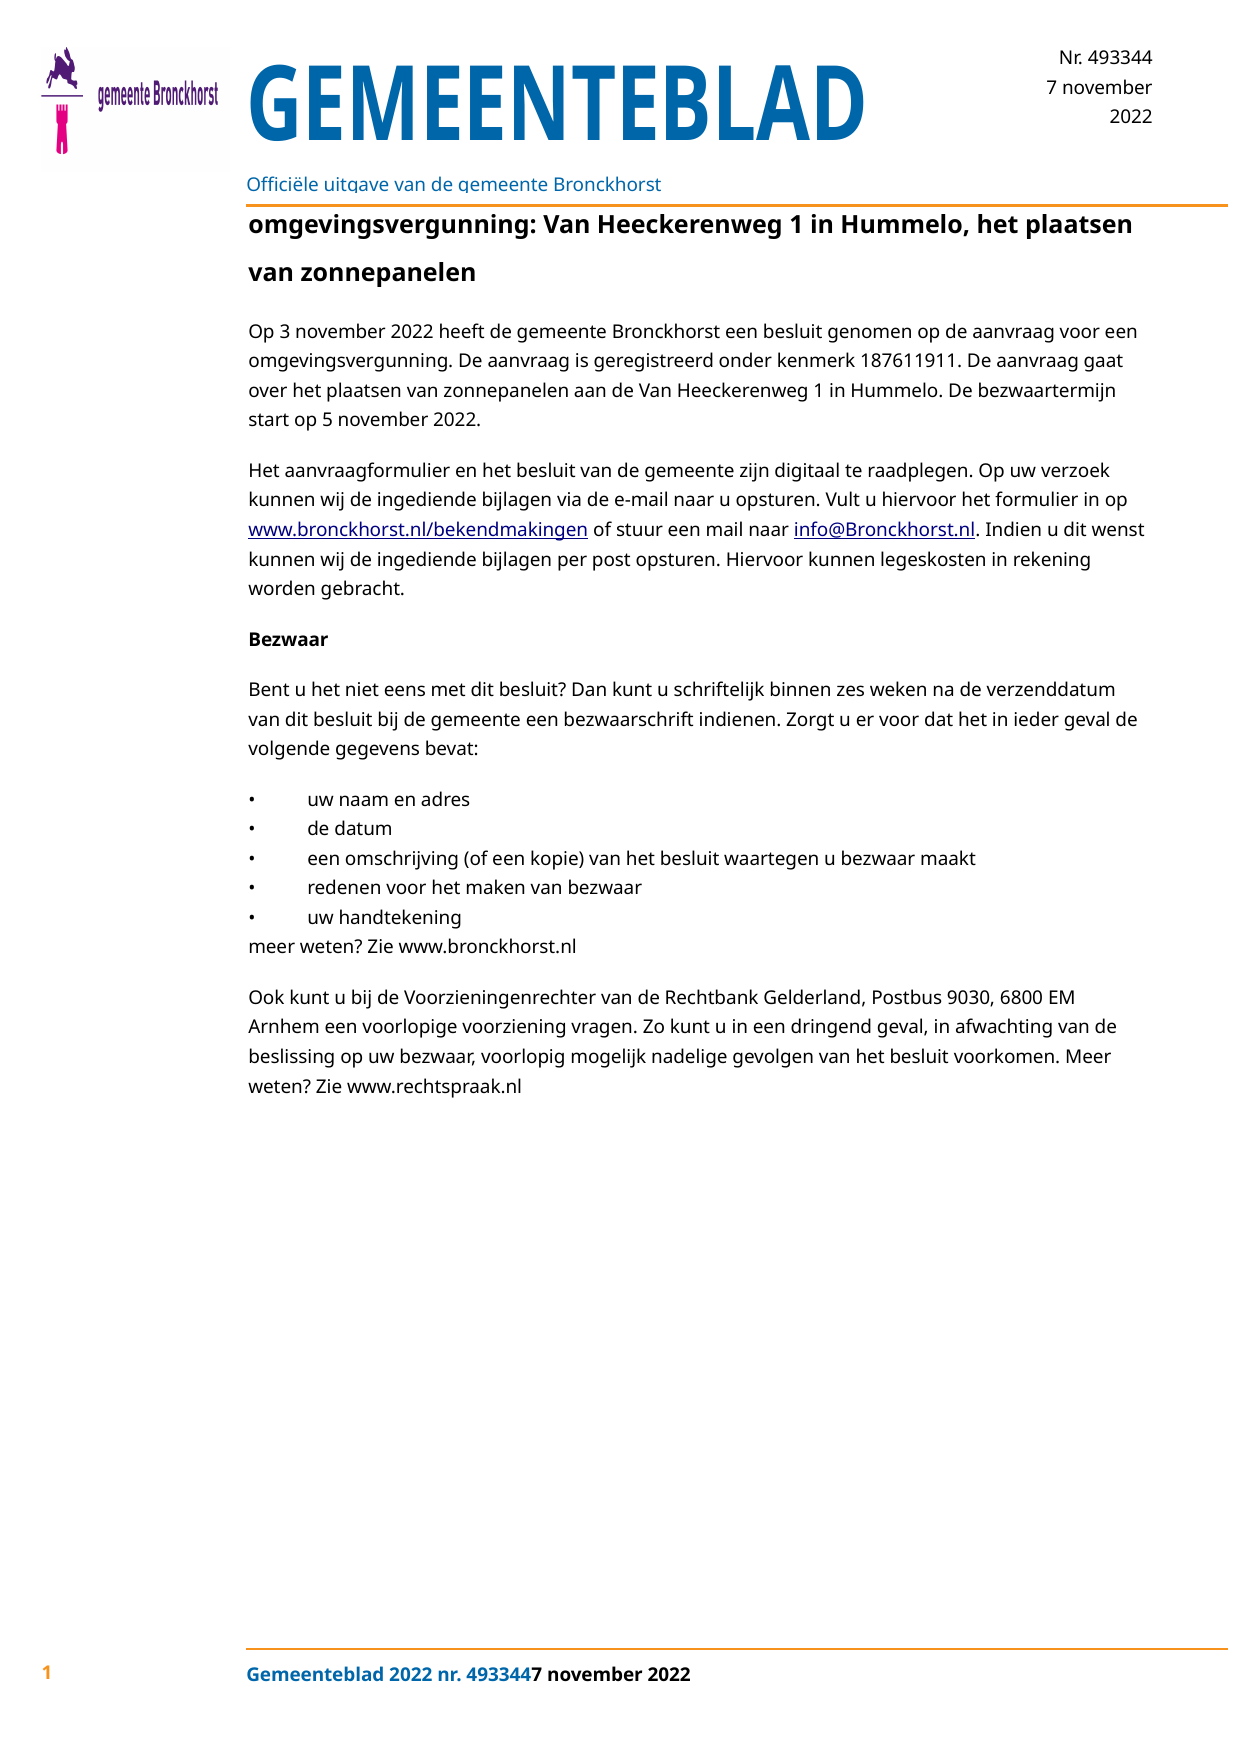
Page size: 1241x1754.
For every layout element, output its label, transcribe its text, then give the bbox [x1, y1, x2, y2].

text Het aanvraagformulier en het besluit van de gemeente zijn digitaal te raadplegen. Op uw verzoek kunnen wij de ingediende bijlagen via de e-mail naar u opsturen. Vult u hiervoor het formulier in op www.bronckhorst.nl/bekendmakingen of stuur een mail naar info@Bronckhorst.nl. Indien u dit wenst kunnen wij de ingediende bijlagen per post opsturen. Hiervoor kunnen legeskosten in rekening worden gebracht. [248, 457, 1152, 601]
text Ook kunt u bij de Voorzieningenrechter van de Rechtbank Gelderland, Postbus 9030, 6800 EM Arnhem een voorlopige voorziening vragen. Zo kunt u in een dringend geval, in afwachting van de beslissing op uw bezwaar, voorlopig mogelijk nadelige gevolgen van het besluit voorkomen. Meer weten? Zie www.rechtspraak.nl [248, 984, 1152, 1099]
text Bent u het niet eens met dit besluit? Dan kunt u schriftelijk binnen zes weken na de verzenddatum van dit besluit bij de gemeente een bezwaarschrift indienen. Zorgt u er voor dat het in ieder geval de volgende gegevens bevat: [248, 676, 1152, 761]
list een omschrijving (of een kopie) van het besluit waartegen u bezwaar maakt [248, 845, 1152, 871]
list uw naam en adres [248, 786, 1152, 812]
text Op 3 november 2022 heeft de gemeente Bronckhorst een besluit genomen op de aanvraag voor een omgevingsvergunning. De aanvraag is geregistreerd onder kenmerk 187611911. De aanvraag gaat over het plaatsen van zonnepanelen aan de Van Heeckerenweg 1 in Hummelo. De bezwaartermijn start op 5 november 2022. [248, 318, 1152, 432]
text Bezwaar [248, 626, 1152, 652]
text meer weten? Zie www.bronckhorst.nl [248, 934, 1152, 959]
list redenen voor het maken van bezwaar [248, 874, 1152, 900]
list de datum [248, 815, 1152, 841]
picture [41, 47, 231, 172]
text omgevingsvergunning: Van Heeckerenweg 1 in Hummelo, het plaatsen van zonnepanelen [248, 207, 1152, 288]
list uw handtekening [248, 904, 1152, 930]
